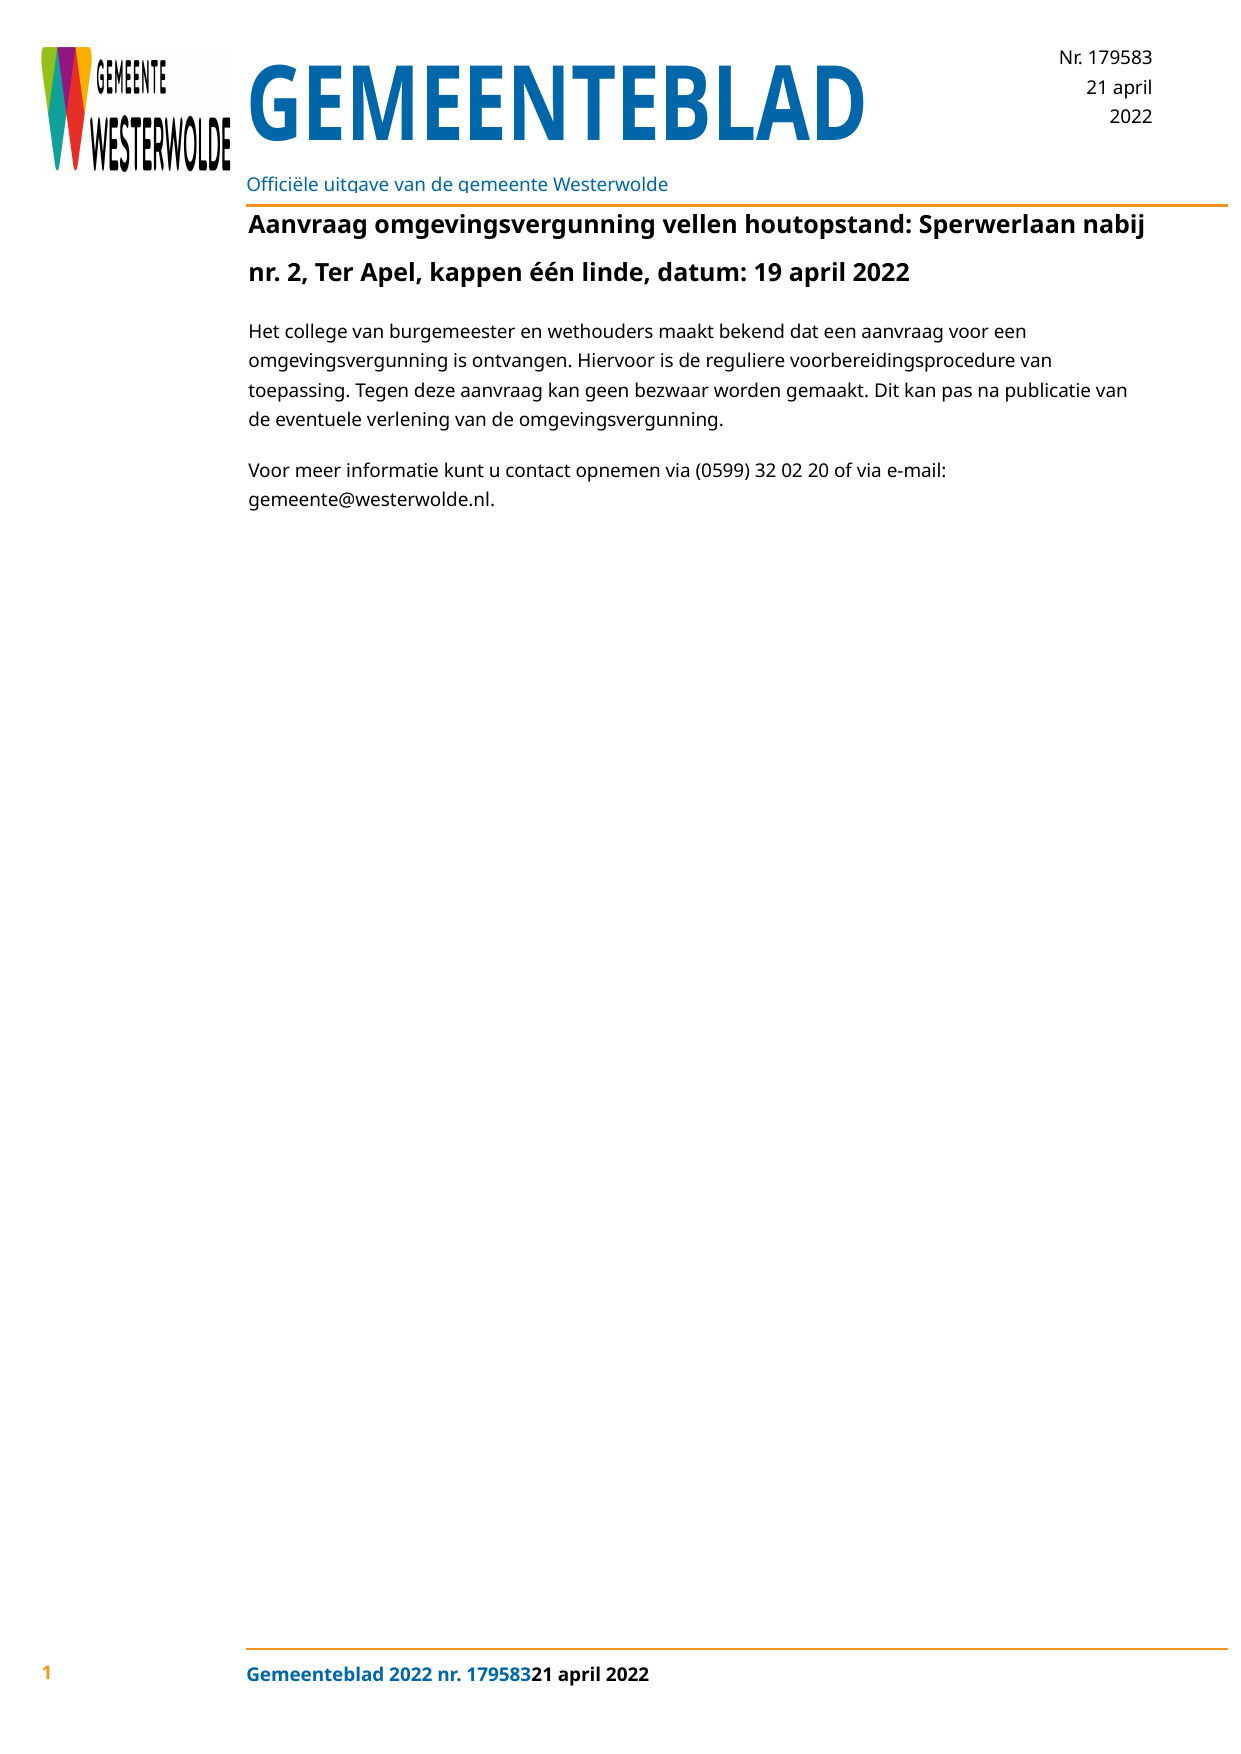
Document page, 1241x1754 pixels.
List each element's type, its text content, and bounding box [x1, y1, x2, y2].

text Aanvraag omgevingsvergunning vellen houtopstand: Sperwerlaan nabij nr. 2, Ter Apel, kappen één linde, datum: 19 april 2022 [248, 207, 1152, 288]
text Het college van burgemeester en wethouders maakt bekend dat een aanvraag voor een omgevingsvergunning is ontvangen. Hiervoor is de reguliere voorbereidingsprocedure van toepassing. Tegen deze aanvraag kan geen bezwaar worden gemaakt. Dit kan pas na publicatie van de eventuele verlening van de omgevingsvergunning. [248, 318, 1152, 432]
picture [41, 47, 231, 172]
text Voor meer informatie kunt u contact opnemen via (0599) 32 02 20 of via e-mail: gemeente@westerwolde.nl. [248, 457, 1152, 512]
